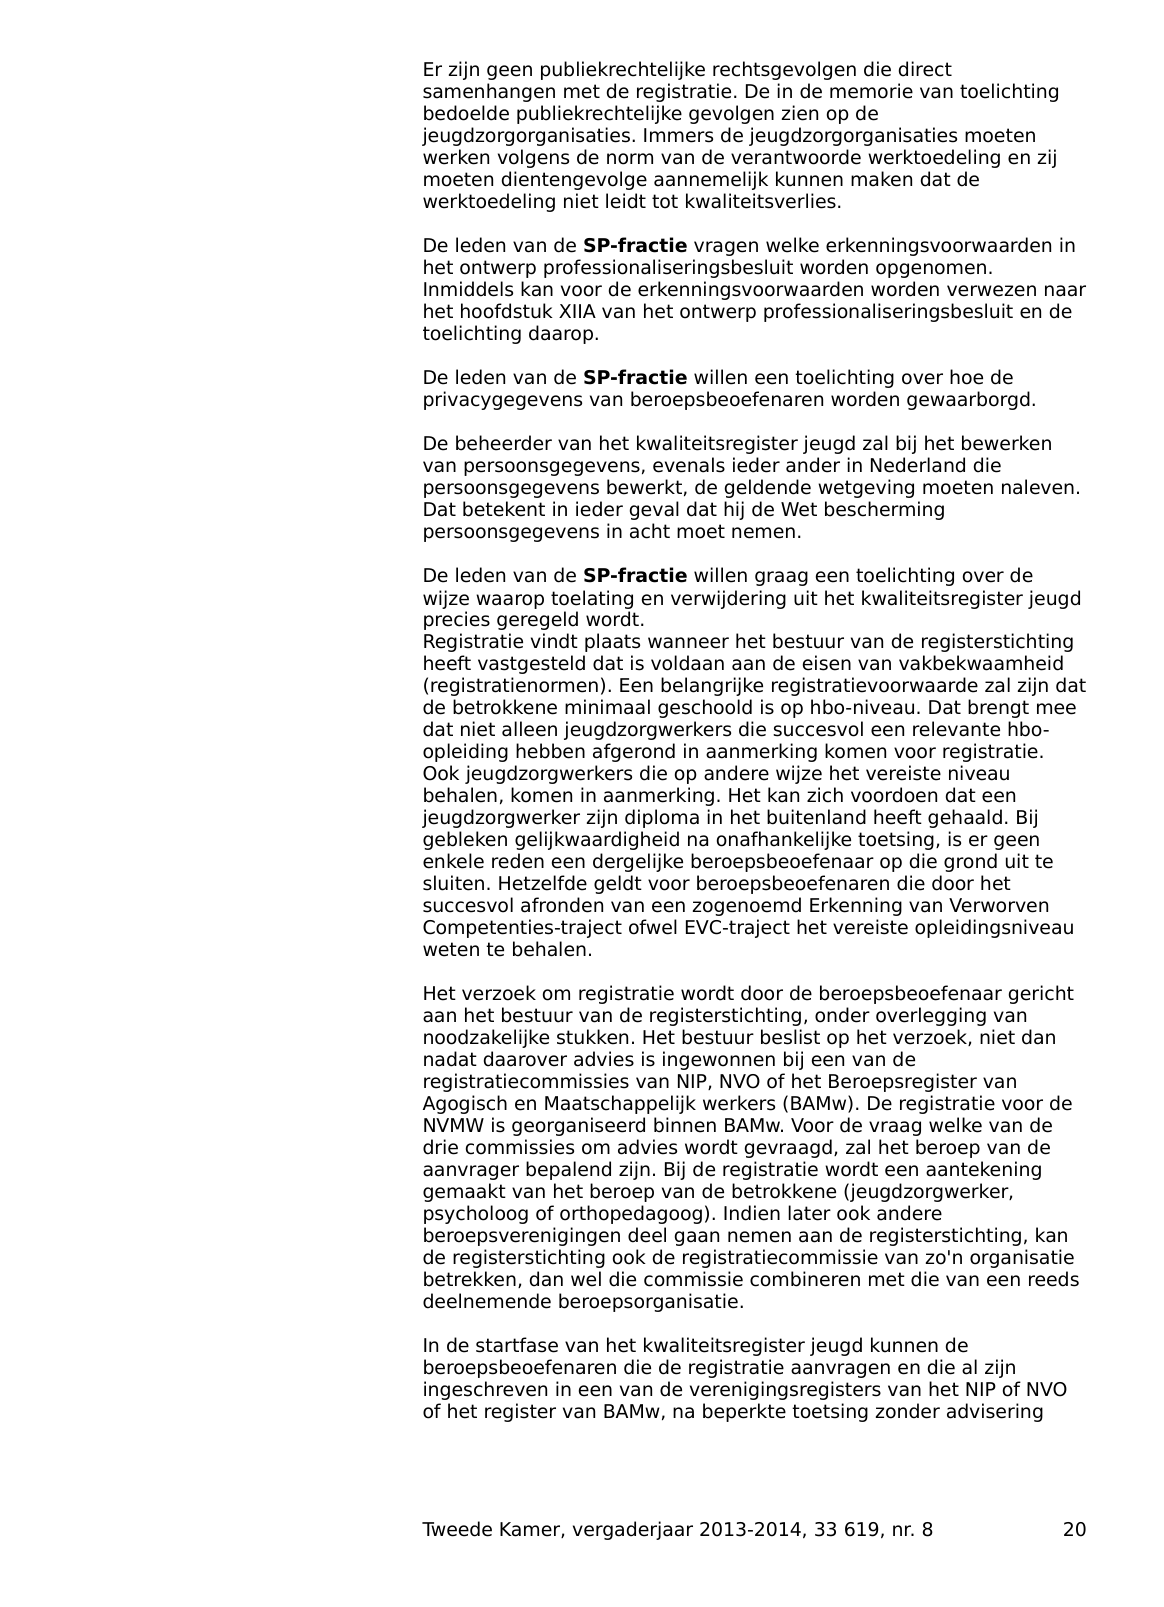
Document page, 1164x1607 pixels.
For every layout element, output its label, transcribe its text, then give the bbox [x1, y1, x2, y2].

text Inmiddels kan voor de erkenningsvoorwaarden worden verwezen naar het hoofdstuk XIIA van het ontwerp professionaliseringsbesluit en de toelichting daarop. [422, 279, 1087, 345]
text De leden van de SP-fractie vragen welke erkenningsvoorwaarden in het ontwerp professionaliseringsbesluit worden opgenomen. [422, 235, 1087, 279]
text Het verzoek om registratie wordt door de beroepsbeoefenaar gericht aan het bestuur van de registerstichting, onder overlegging van noodzakelijke stukken. Het bestuur beslist op het verzoek, niet dan nadat daarover advies is ingewonnen bij een van de registratiecommissies van NIP, NVO of het Beroepsregister van Agogisch en Maatschappelijk werkers (BAMw). De registratie voor de NVMW is georganiseerd binnen BAMw. Voor de vraag welke van de drie commissies om advies wordt gevraagd, zal het beroep van de aanvrager bepalend zijn. Bij de registratie wordt een aantekening gemaakt van het beroep van de betrokkene (jeugdzorgwerker, psycholoog of orthopedagoog). Indien later ook andere beroepsverenigingen deel gaan nemen aan de registerstichting, kan de registerstichting ook de registratiecommissie van zo'n organisatie betrekken, dan wel die commissie combineren met die van een reeds deelnemende beroepsorganisatie. [422, 983, 1087, 1313]
text De beheerder van het kwaliteitsregister jeugd zal bij het bewerken van persoonsgegevens, evenals ieder ander in Nederland die persoonsgegevens bewerkt, de geldende wetgeving moeten naleven. Dat betekent in ieder geval dat hij de Wet bescherming persoonsgegevens in acht moet nemen. [422, 433, 1087, 543]
text In de startfase van het kwaliteitsregister jeugd kunnen de beroepsbeoefenaren die de registratie aanvragen en die al zijn ingeschreven in een van de verenigingsregisters van het NIP of NVO of het register van BAMw, na beperkte toetsing zonder advisering [422, 1335, 1087, 1423]
text De leden van de SP-fractie willen een toelichting over hoe de privacygegevens van beroepsbeoefenaren worden gewaarborgd. [422, 367, 1087, 411]
text Er zijn geen publiekrechtelijke rechtsgevolgen die direct samenhangen met de registratie. De in de memorie van toelichting bedoelde publiekrechtelijke gevolgen zien op de jeugdzorgorganisaties. Immers de jeugdzorgorganisaties moeten werken volgens de norm van de verantwoorde werktoedeling en zij moeten dientengevolge aannemelijk kunnen maken dat de werktoedeling niet leidt tot kwaliteitsverlies. [422, 59, 1087, 213]
text Registratie vindt plaats wanneer het bestuur van de registerstichting heeft vastgesteld dat is voldaan aan de eisen van vakbekwaamheid (registratienormen). Een belangrijke registratievoorwaarde zal zijn dat de betrokkene minimaal geschoold is op hbo-niveau. Dat brengt mee dat niet alleen jeugdzorgwerkers die succesvol een relevante hbo-opleiding hebben afgerond in aanmerking komen voor registratie. Ook jeugdzorgwerkers die op andere wijze het vereiste niveau behalen, komen in aanmerking. Het kan zich voordoen dat een jeugdzorgwerker zijn diploma in het buitenland heeft gehaald. Bij gebleken gelijkwaardigheid na onafhankelijke toetsing, is er geen enkele reden een dergelijke beroepsbeoefenaar op die grond uit te sluiten. Hetzelfde geldt voor beroepsbeoefenaren die door het succesvol afronden van een zogenoemd Erkenning van Verworven Competenties-traject ofwel EVC-traject het vereiste opleidingsniveau weten te behalen. [422, 631, 1087, 961]
text De leden van de SP-fractie willen graag een toelichting over de wijze waarop toelating en verwijdering uit het kwaliteitsregister jeugd precies geregeld wordt. [422, 565, 1087, 631]
